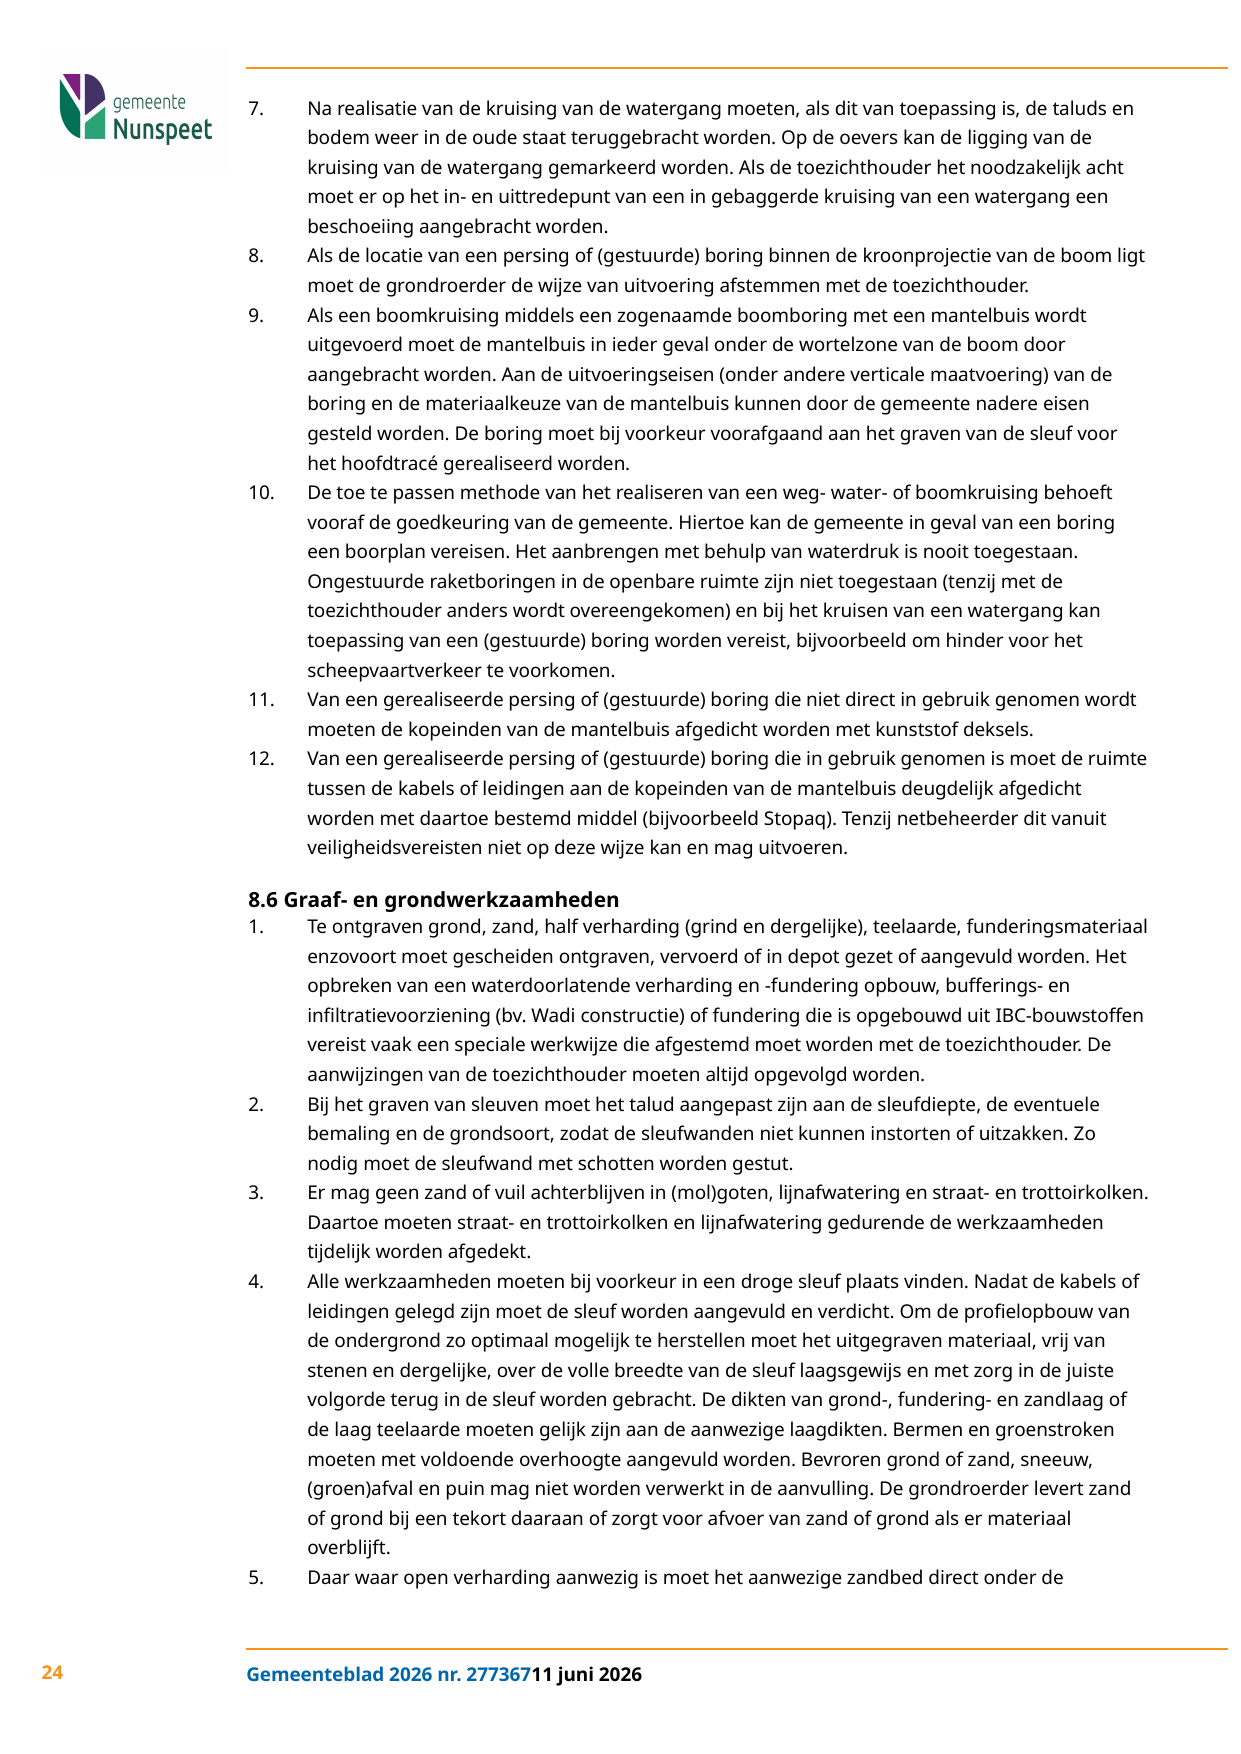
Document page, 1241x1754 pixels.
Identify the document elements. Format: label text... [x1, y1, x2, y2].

list Te ontgraven grond, zand, half verharding (grind en dergelijke), teelaarde, funderingsmateriaal enzovoort moet gescheiden ontgraven, vervoerd of in depot gezet of aangevuld worden. Het opbreken van een waterdoorlatende verharding en -fundering opbouw, bufferings- en infiltratievoorziening (bv. Wadi constructie) of fundering die is opgebouwd uit IBC-bouwstoffen vereist vaak een speciale werkwijze die afgestemd moet worden met de toezichthouder. De aanwijzingen van de toezichthouder moeten altijd opgevolgd worden. [248, 913, 1152, 1087]
list Als een boomkruising middels een zogenaamde boomboring met een mantelbuis wordt uitgevoerd moet de mantelbuis in ieder geval onder de wortelzone van de boom door aangebracht worden. Aan de uitvoeringseisen (onder andere verticale maatvoering) van de boring en de materiaalkeuze van de mantelbuis kunnen door de gemeente nadere eisen gesteld worden. De boring moet bij voorkeur voorafgaand aan het graven van de sleuf voor het hoofdtracé gerealiseerd worden. [248, 302, 1152, 476]
list Als de locatie van een persing of (gestuurde) boring binnen de kroonprojectie van de boom ligt moet de grondroerder de wijze van uitvoering afstemmen met de toezichthouder. [248, 243, 1152, 298]
list Er mag geen zand of vuil achterblijven in (mol)goten, lijnafwatering en straat- en trottoirkolken. Daartoe moeten straat- en trottoirkolken en lijnafwatering gedurende de werkzaamheden tijdelijk worden afgedekt. [248, 1179, 1152, 1264]
list Van een gerealiseerde persing of (gestuurde) boring die in gebruik genomen is moet de ruimte tussen de kabels of leidingen aan de kopeinden van de mantelbuis deugdelijk afgedicht worden met daartoe bestemd middel (bijvoorbeeld Stopaq). Tenzij netbeheerder dit vanuit veiligheidsvereisten niet op deze wijze kan en mag uitvoeren. [248, 746, 1152, 860]
list Van een gerealiseerde persing of (gestuurde) boring die niet direct in gebruik genomen wordt moeten de kopeinden van de mantelbuis afgedicht worden met kunststof deksels. [248, 686, 1152, 742]
list Bij het graven van sleuven moet het talud aangepast zijn aan de sleufdiepte, de eventuele bemaling en de grondsoort, zodat de sleufwanden niet kunnen instorten of uitzakken. Zo nodig moet de sleufwand met schotten worden gestut. [248, 1091, 1152, 1176]
list De toe te passen methode van het realiseren van een weg- water- of boomkruising behoeft vooraf de goedkeuring van de gemeente. Hiertoe kan de gemeente in geval van een boring een boorplan vereisen. Het aanbrengen met behulp van waterdruk is nooit toegestaan. Ongestuurde raketboringen in de openbare ruimte zijn niet toegestaan (tenzij met de toezichthouder anders wordt overeengekomen) en bij het kruisen van een watergang kan toepassing van een (gestuurde) boring worden vereist, bijvoorbeeld om hinder voor het scheepvaartverkeer te voorkomen. [248, 479, 1152, 683]
text 8.6 Graaf- en grondwerkzaamheden [248, 885, 1152, 913]
list Alle werkzaamheden moeten bij voorkeur in een droge sleuf plaats vinden. Nadat de kabels of leidingen gelegd zijn moet de sleuf worden aangevuld en verdicht. Om de profielopbouw van de ondergrond zo optimaal mogelijk te herstellen moet het uitgegraven materiaal, vrij van stenen en dergelijke, over de volle breedte van de sleuf laagsgewijs en met zorg in de juiste volgorde terug in de sleuf worden gebracht. De dikten van grond-, fundering- en zandlaag of de laag teelaarde moeten gelijk zijn aan de aanwezige laagdikten. Bermen en groenstroken moeten met voldoende overhoogte aangevuld worden. Bevroren grond of zand, sneeuw, (groen)afval en puin mag niet worden verwerkt in de aanvulling. De grondroerder levert zand of grond bij een tekort daaraan of zorgt voor afvoer van zand of grond als er materiaal overblijft. [248, 1268, 1152, 1560]
picture [41, 47, 231, 172]
list Daar waar open verharding aanwezig is moet het aanwezige zandbed direct onder de [248, 1564, 1152, 1590]
list Na realisatie van de kruising van de watergang moeten, als dit van toepassing is, de taluds en bodem weer in de oude staat teruggebracht worden. Op de oevers kan de ligging van de kruising van de watergang gemarkeerd worden. Als de toezichthouder het noodzakelijk acht moet er op het in- en uittredepunt van een in gebaggerde kruising van een watergang een beschoeiing aangebracht worden. [248, 95, 1152, 239]
